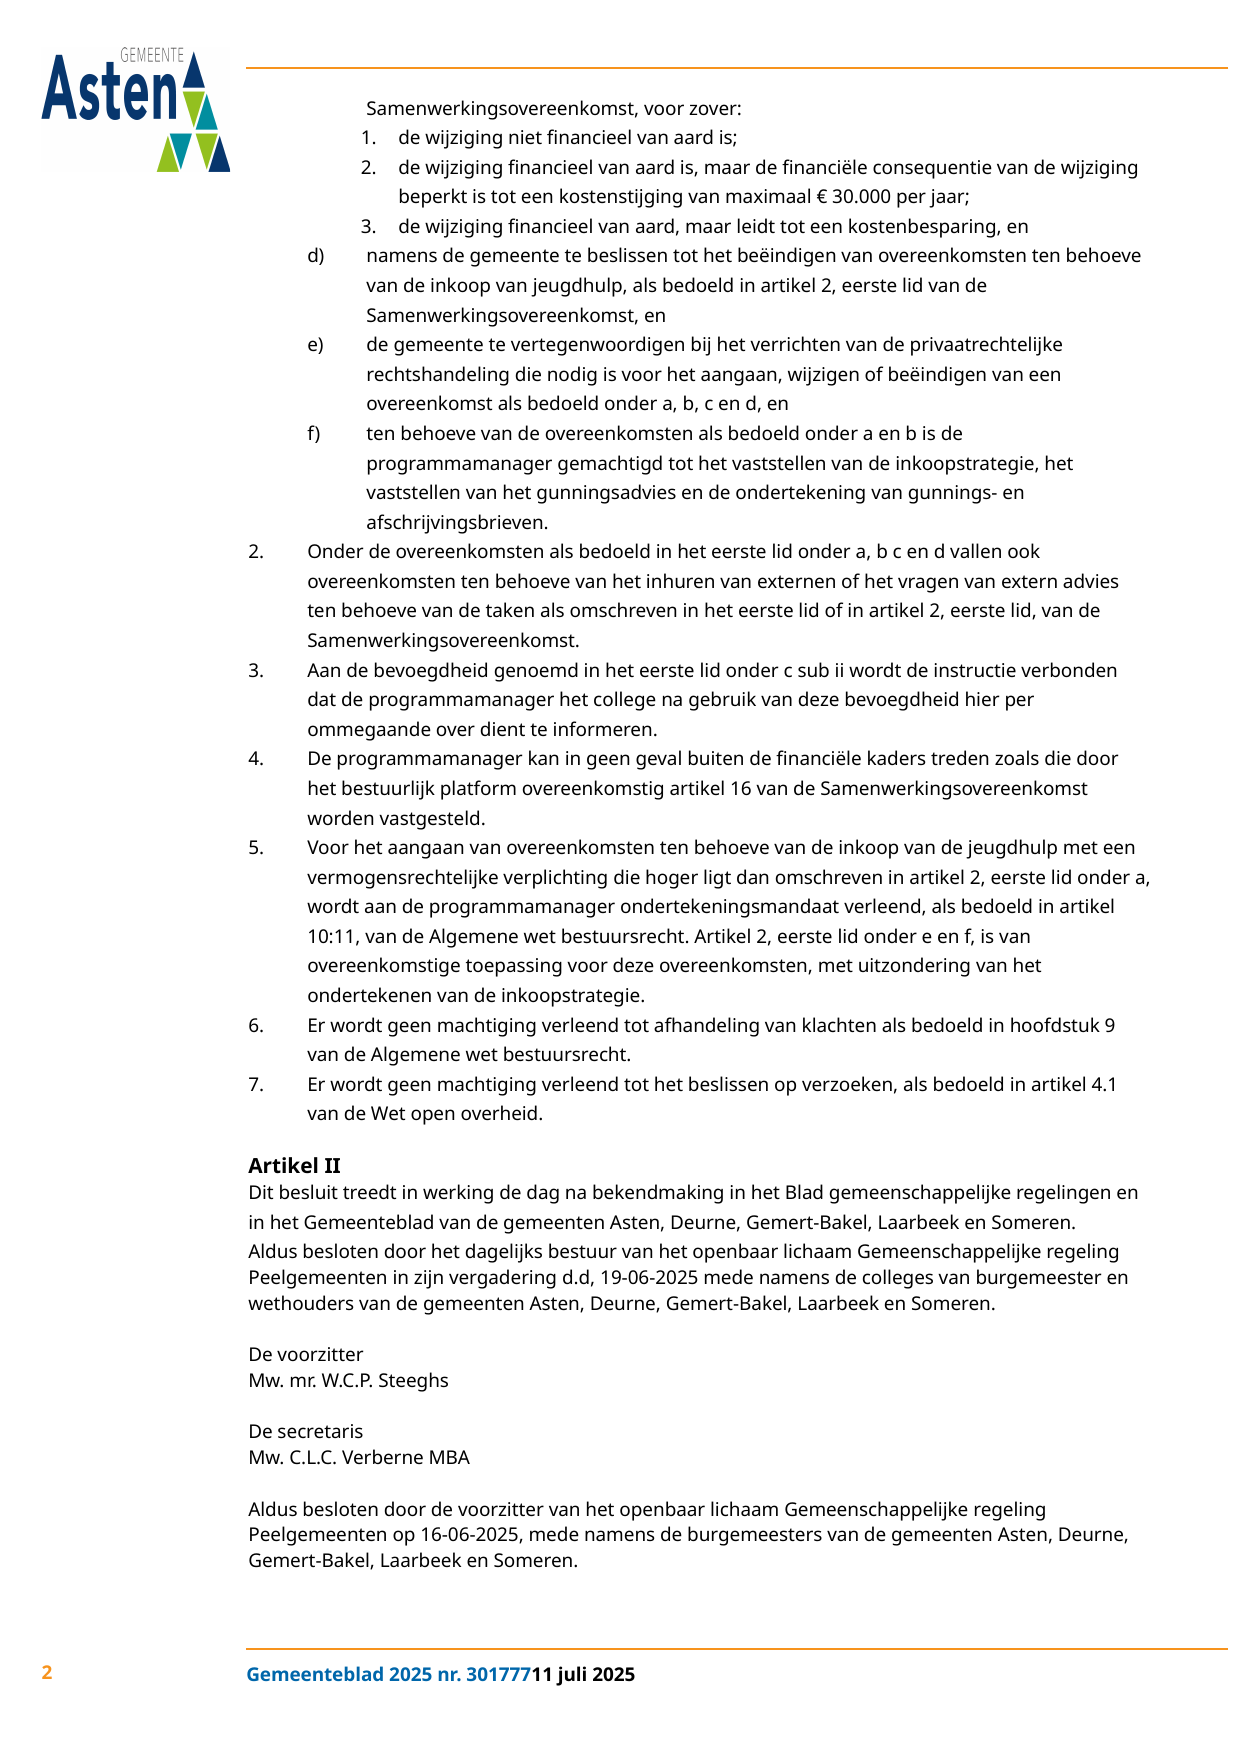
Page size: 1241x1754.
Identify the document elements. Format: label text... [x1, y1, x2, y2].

list Er wordt geen machtiging verleend tot afhandeling van klachten als bedoeld in hoofdstuk 9 van de Algemene wet bestuursrecht. [248, 1012, 1152, 1067]
list de wijziging niet financieel van aard is; [361, 124, 1152, 150]
list Aan de bevoegdheid genoemd in het eerste lid onder c sub ii wordt de instructie verbonden dat de programmamanager het college na gebruik van deze bevoegdheid hier per ommegaande over dient te informeren. [248, 657, 1152, 742]
list De programmamanager kan in geen geval buiten de financiële kaders treden zoals die door het bestuurlijk platform overeenkomstig artikel 16 van de Samenwerkingsovereenkomst worden vastgesteld. [248, 746, 1152, 831]
text Aldus besloten door het dagelijks bestuur van het openbaar lichaam Gemeenschappelijke regeling Peelgemeenten in zijn vergadering d.d, 19-06-2025 mede namens de colleges van burgemeester en wethouders van de gemeenten Asten, Deurne, Gemert-Bakel, Laarbeek en Someren. [248, 1239, 1152, 1316]
list Er wordt geen machtiging verleend tot het beslissen op verzoeken, als bedoeld in artikel 4.1 van de Wet open overheid. [248, 1071, 1152, 1126]
list Onder de overeenkomsten als bedoeld in het eerste lid onder a, b c en d vallen ook overeenkomsten ten behoeve van het inhuren van externen of het vragen van extern advies ten behoeve van de taken als omschreven in het eerste lid of in artikel 2, eerste lid, van de Samenwerkingsovereenkomst. [248, 538, 1152, 653]
list de wijziging financieel van aard is, maar de financiële consequentie van de wijziging beperkt is tot een kostenstijging van maximaal € 30.000 per jaar; [361, 154, 1152, 209]
list ten behoeve van de overeenkomsten als bedoeld onder a en b is de programmamanager gemachtigd tot het vaststellen van de inkoopstrategie, het vaststellen van het gunningsadvies en de ondertekening van gunnings- en afschrijvingsbrieven. [307, 420, 1152, 535]
list Voor het aangaan van overeenkomsten ten behoeve van de inkoop van de jeugdhulp met een vermogensrechtelijke verplichting die hoger ligt dan omschreven in artikel 2, eerste lid onder a, wordt aan de programmamanager ondertekeningsmandaat verleend, als bedoeld in artikel 10:11, van de Algemene wet bestuursrecht. Artikel 2, eerste lid onder e en f, is van overeenkomstige toepassing voor deze overeenkomsten, met uitzondering van het ondertekenen van de inkoopstrategie. [248, 834, 1152, 1008]
list Samenwerkingsovereenkomst, voor zover: [307, 95, 1152, 121]
text Artikel II [248, 1151, 1152, 1179]
picture [41, 47, 231, 172]
text Aldus besloten door de voorzitter van het openbaar lichaam Gemeenschappelijke regeling Peelgemeenten op 16-06-2025, mede namens de burgemeesters van de gemeenten Asten, Deurne, Gemert-Bakel, Laarbeek en Someren. [248, 1496, 1152, 1573]
text De voorzitter [248, 1342, 1152, 1367]
text De secretaris [248, 1419, 1152, 1444]
list namens de gemeente te beslissen tot het beëindigen van overeenkomsten ten behoeve van de inkoop van jeugdhulp, als bedoeld in artikel 2, eerste lid van de Samenwerkingsovereenkomst, en [307, 243, 1152, 328]
text Dit besluit treedt in werking de dag na bekendmaking in het Blad gemeenschappelijke regelingen en in het Gemeenteblad van de gemeenten Asten, Deurne, Gemert-Bakel, Laarbeek en Someren. [248, 1179, 1152, 1235]
list de wijziging financieel van aard, maar leidt tot een kostenbesparing, en [361, 213, 1152, 239]
text Mw. mr. W.C.P. Steeghs [248, 1367, 1152, 1393]
list de gemeente te vertegenwoordigen bij het verrichten van de privaatrechtelijke rechtshandeling die nodig is voor het aangaan, wijzigen of beëindigen van een overeenkomst als bedoeld onder a, b, c en d, en [307, 331, 1152, 416]
text Mw. C.L.C. Verberne MBA [248, 1444, 1152, 1470]
